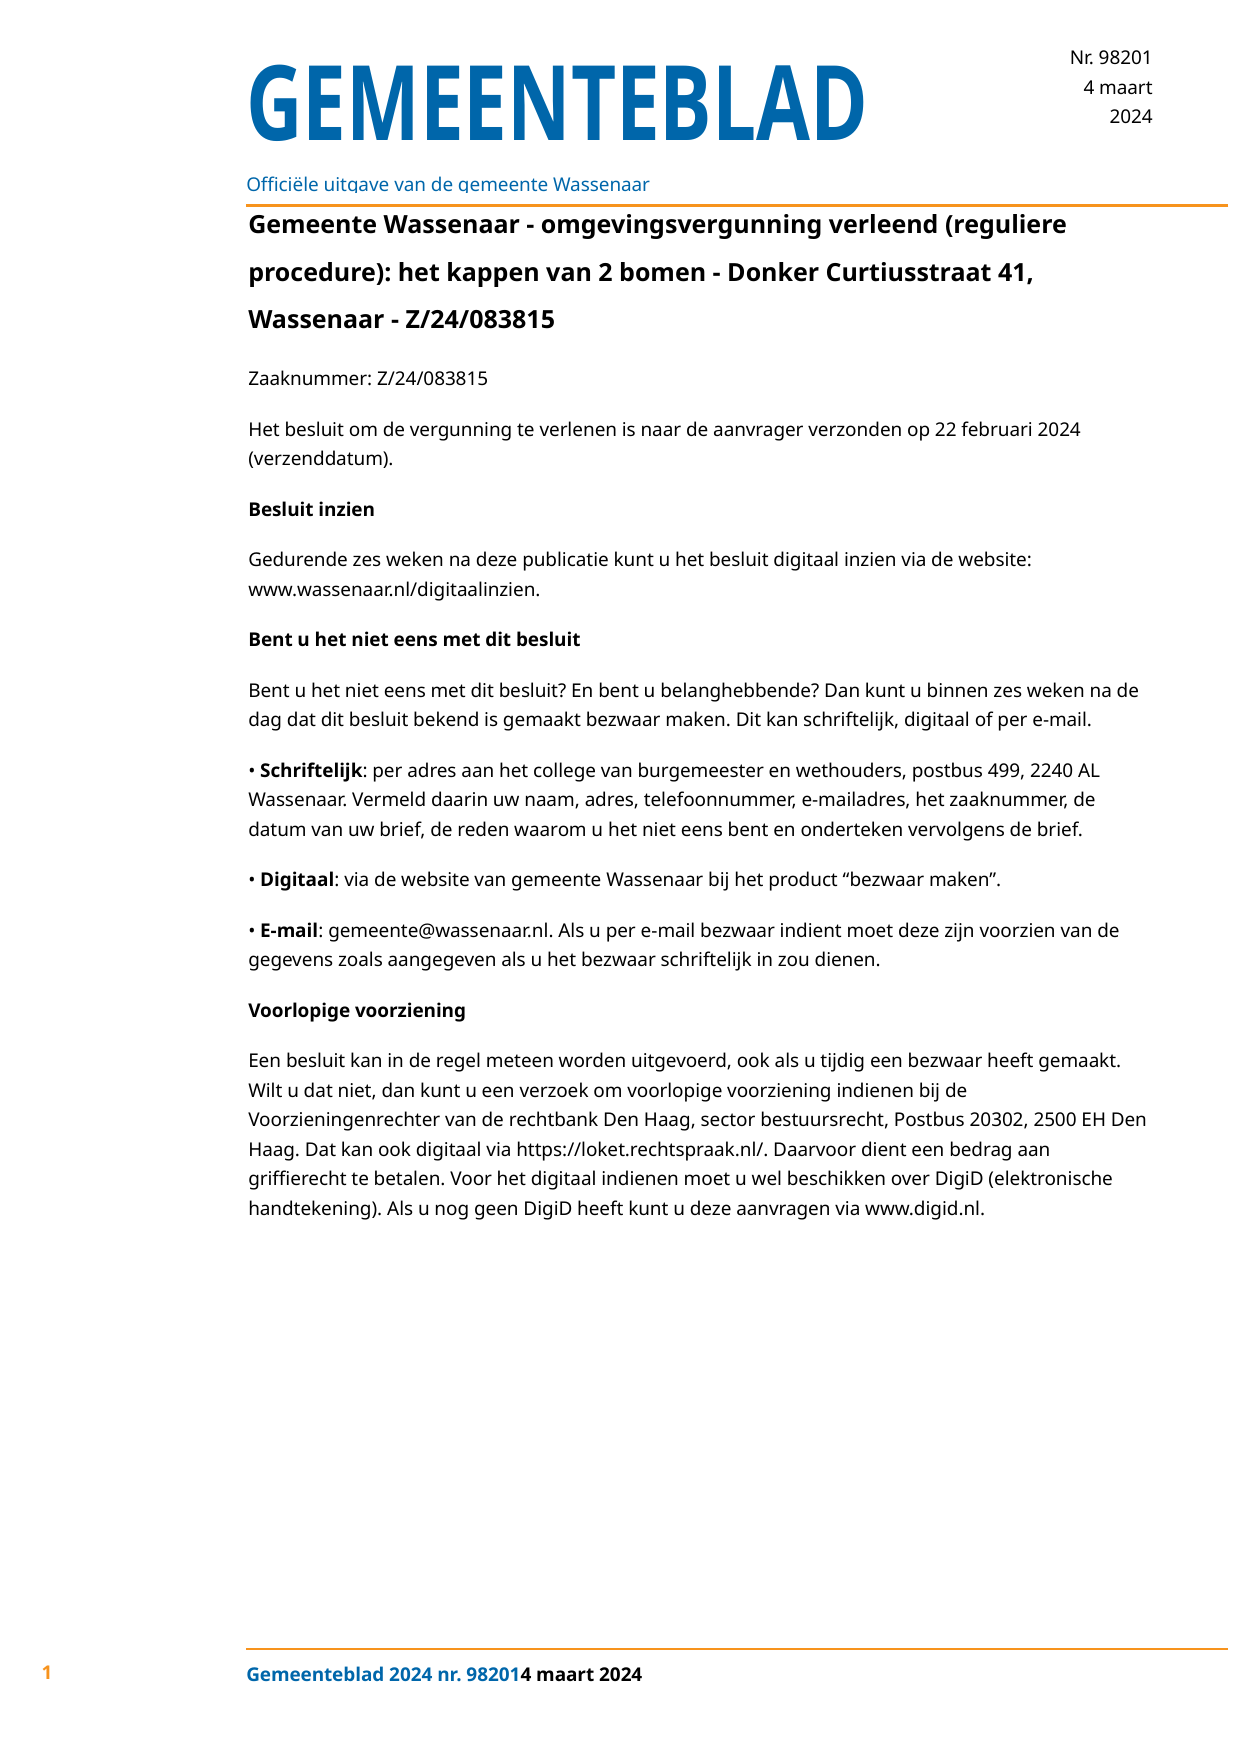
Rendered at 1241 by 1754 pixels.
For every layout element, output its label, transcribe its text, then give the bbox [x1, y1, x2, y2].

text • Digitaal: via de website van gemeente Wassenaar bij het product “bezwaar maken”. [248, 866, 1152, 892]
text Gedurende zes weken na deze publicatie kunt u het besluit digitaal inzien via de website: www.wassenaar.nl/digitaalinzien. [248, 546, 1152, 602]
text Besluit inzien [248, 496, 1152, 522]
text Voorlopige voorziening [248, 997, 1152, 1022]
text Gemeente Wassenaar - omgevingsvergunning verleend (reguliere procedure): het kappen van 2 bomen - Donker Curtiusstraat 41, Wassenaar - Z/24/083815 [248, 207, 1152, 336]
text Bent u het niet eens met dit besluit [248, 626, 1152, 652]
picture [41, 47, 231, 172]
text Zaaknummer: Z/24/083815 [248, 366, 1152, 391]
text • E-mail: gemeente@wassenaar.nl. Als u per e-mail bezwaar indient moet deze zijn voorzien van de gegevens zoals aangegeven als u het bezwaar schriftelijk in zou dienen. [248, 917, 1152, 972]
text • Schriftelijk: per adres aan het college van burgemeester en wethouders, postbus 499, 2240 AL Wassenaar. Vermeld daarin uw naam, adres, telefoonnummer, e-mailadres, het zaaknummer, de datum van uw brief, de reden waarom u het niet eens bent en onderteken vervolgens de brief. [248, 757, 1152, 842]
text Het besluit om de vergunning te verlenen is naar de aanvrager verzonden op 22 februari 2024 (verzenddatum). [248, 416, 1152, 471]
text Bent u het niet eens met dit besluit? En bent u belanghebbende? Dan kunt u binnen zes weken na de dag dat dit besluit bekend is gemaakt bezwaar maken. Dit kan schriftelijk, digitaal of per e-mail. [248, 677, 1152, 732]
text Een besluit kan in de regel meteen worden uitgevoerd, ook als u tijdig een bezwaar heeft gemaakt. Wilt u dat niet, dan kunt u een verzoek om voorlopige voorziening indienen bij de Voorzieningenrechter van de rechtbank Den Haag, sector bestuursrecht, Postbus 20302, 2500 EH Den Haag. Dat kan ook digitaal via https://loket.rechtspraak.nl/. Daarvoor dient een bedrag aan griffierecht te betalen. Voor het digitaal indienen moet u wel beschikken over DigiD (elektronische handtekening). Als u nog geen DigiD heeft kunt u deze aanvragen via www.digid.nl. [248, 1047, 1152, 1221]
